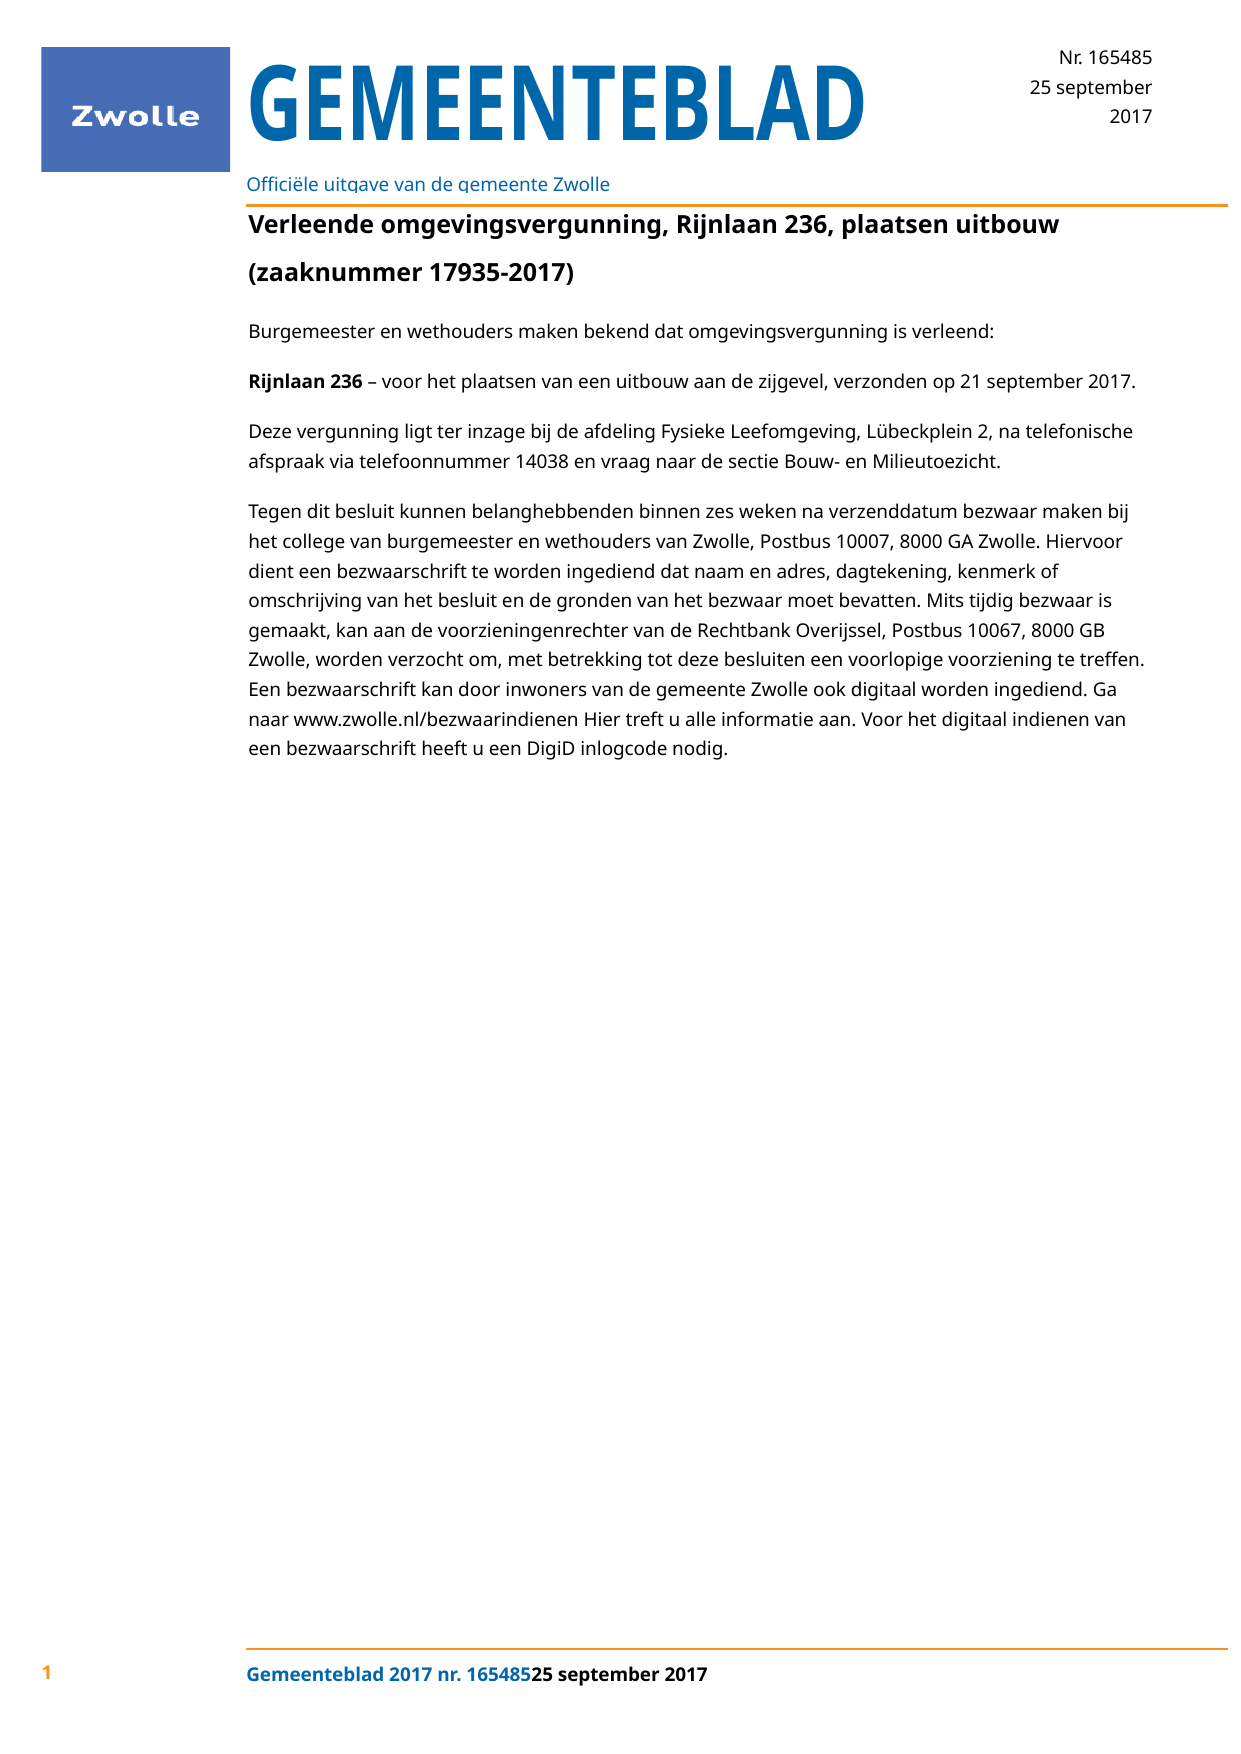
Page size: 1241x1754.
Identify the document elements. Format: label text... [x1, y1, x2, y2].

text Burgemeester en wethouders maken bekend dat omgevingsvergunning is verleend: [248, 318, 1152, 344]
text Deze vergunning ligt ter inzage bij de afdeling Fysieke Leefomgeving, Lübeckplein 2, na telefonische afspraak via telefoonnummer 14038 en vraag naar de sectie Bouw- en Milieutoezicht. [248, 419, 1152, 474]
text Rijnlaan 236 – voor het plaatsen van een uitbouw aan de zijgevel, verzonden op 21 september 2017. [248, 368, 1152, 394]
picture [41, 47, 231, 172]
text Verleende omgevingsvergunning, Rijnlaan 236, plaatsen uitbouw (zaaknummer 17935-2017) [248, 207, 1152, 288]
text Tegen dit besluit kunnen belanghebbenden binnen zes weken na verzenddatum bezwaar maken bij het college van burgemeester en wethouders van Zwolle, Postbus 10007, 8000 GA Zwolle. Hiervoor dient een bezwaarschrift te worden ingediend dat naam en adres, dagtekening, kenmerk of omschrijving van het besluit en de gronden van het bezwaar moet bevatten. Mits tijdig bezwaar is gemaakt, kan aan de voorzieningenrechter van de Rechtbank Overijssel, Postbus 10067, 8000 GB Zwolle, worden verzocht om, met betrekking tot deze besluiten een voorlopige voorziening te treffen. Een bezwaarschrift kan door inwoners van de gemeente Zwolle ook digitaal worden ingediend. Ga naar www.zwolle.nl/bezwaarindienen Hier treft u alle informatie aan. Voor het digitaal indienen van een bezwaarschrift heeft u een DigiD inlogcode nodig. [248, 499, 1152, 761]
